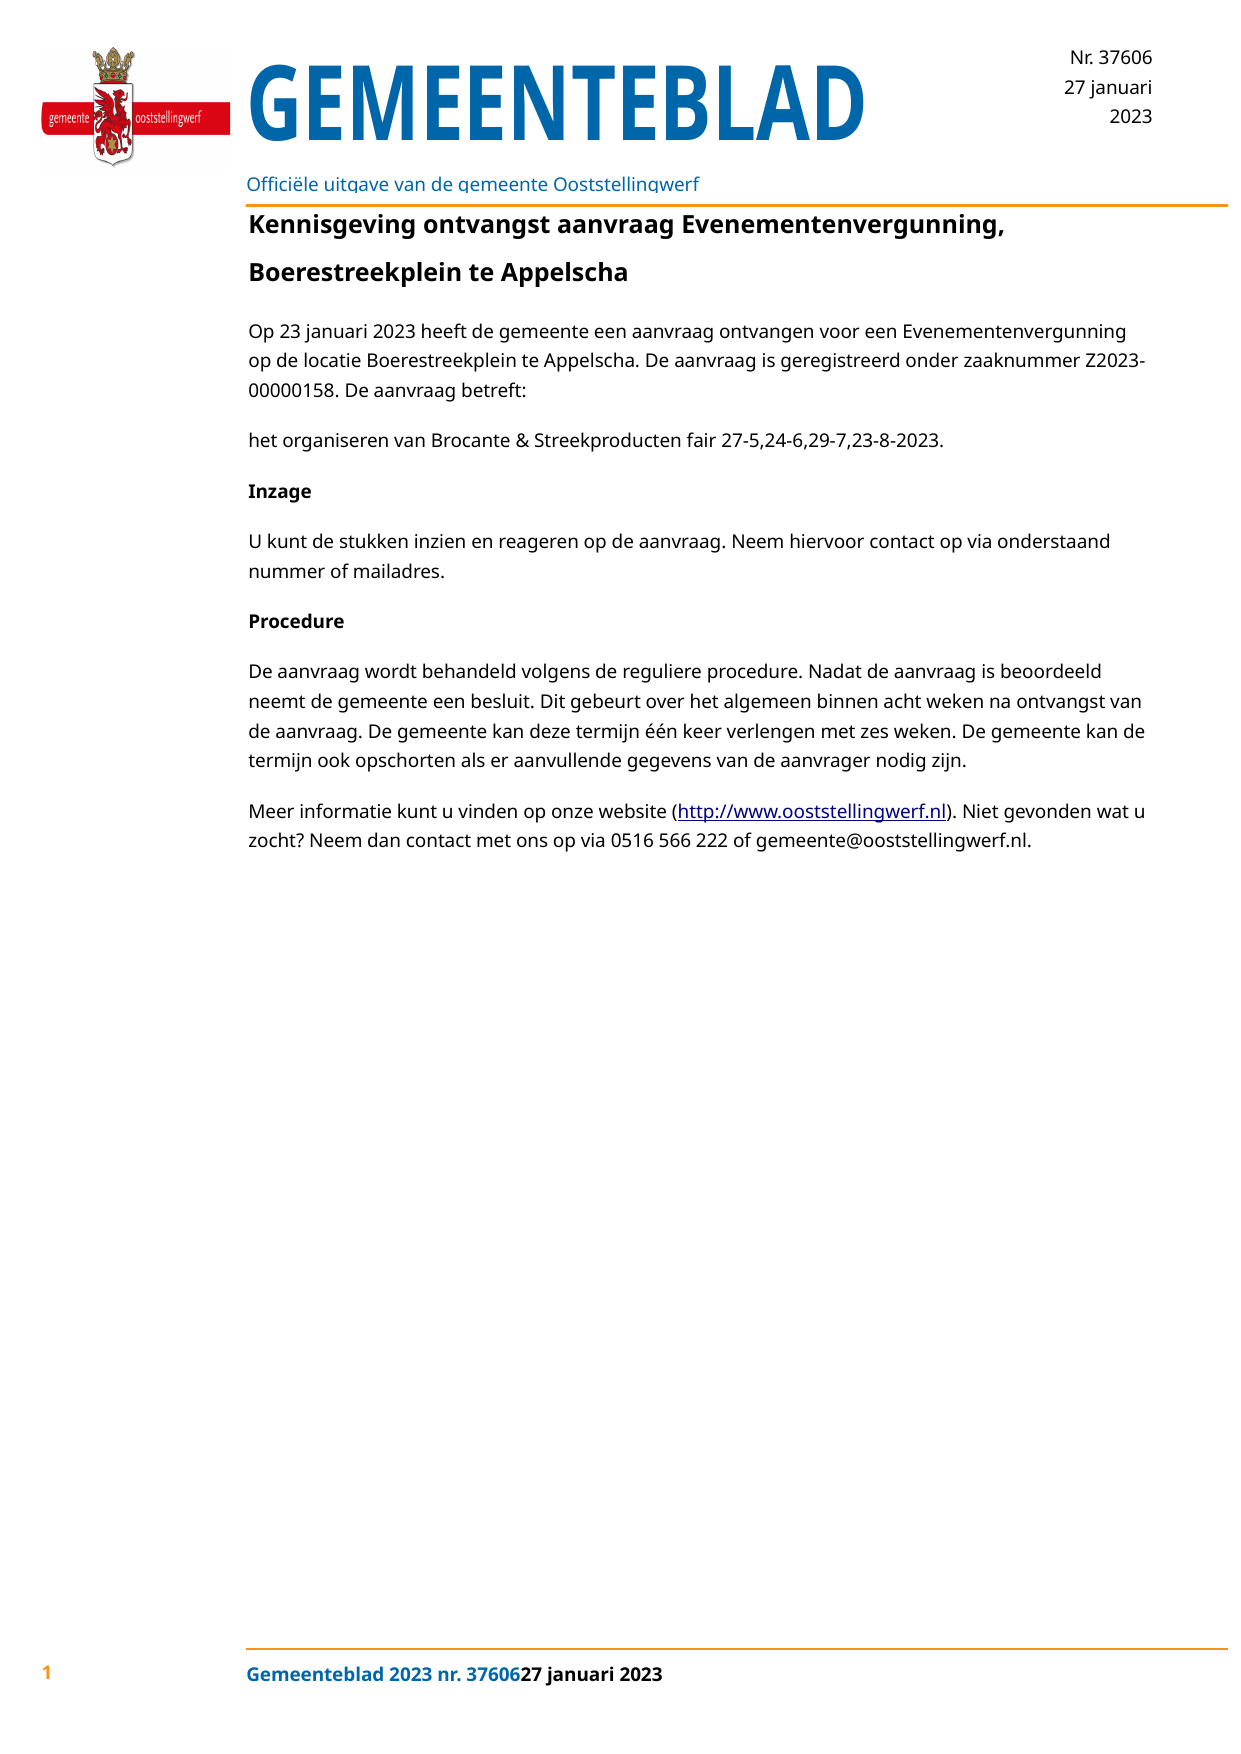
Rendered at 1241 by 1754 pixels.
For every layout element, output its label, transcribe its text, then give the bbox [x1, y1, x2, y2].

picture [41, 47, 231, 172]
text U kunt de stukken inzien en reageren op de aanvraag. Neem hiervoor contact op via onderstaand nummer of mailadres. [248, 528, 1152, 584]
text Procedure [248, 608, 1152, 634]
text Meer informatie kunt u vinden op onze website (http://www.ooststellingwerf.nl). Niet gevonden wat u zocht? Neem dan contact met ons op via 0516 566 222 of gemeente@ooststellingwerf.nl. [248, 798, 1152, 853]
text Kennisgeving ontvangst aanvraag Evenementenvergunning, Boerestreekplein te Appelscha [248, 207, 1152, 288]
text De aanvraag wordt behandeld volgens de reguliere procedure. Nadat de aanvraag is beoordeeld neemt de gemeente een besluit. Dit gebeurt over het algemeen binnen acht weken na ontvangst van de aanvraag. De gemeente kan deze termijn één keer verlengen met zes weken. De gemeente kan de termijn ook opschorten als er aanvullende gegevens van de aanvrager nodig zijn. [248, 659, 1152, 773]
text het organiseren van Brocante & Streekproducten fair 27-5,24-6,29-7,23-8-2023. [248, 427, 1152, 453]
text Inzage [248, 478, 1152, 504]
text Op 23 januari 2023 heeft de gemeente een aanvraag ontvangen voor een Evenementenvergunning op de locatie Boerestreekplein te Appelscha. De aanvraag is geregistreerd onder zaaknummer Z2023-00000158. De aanvraag betreft: [248, 318, 1152, 403]
